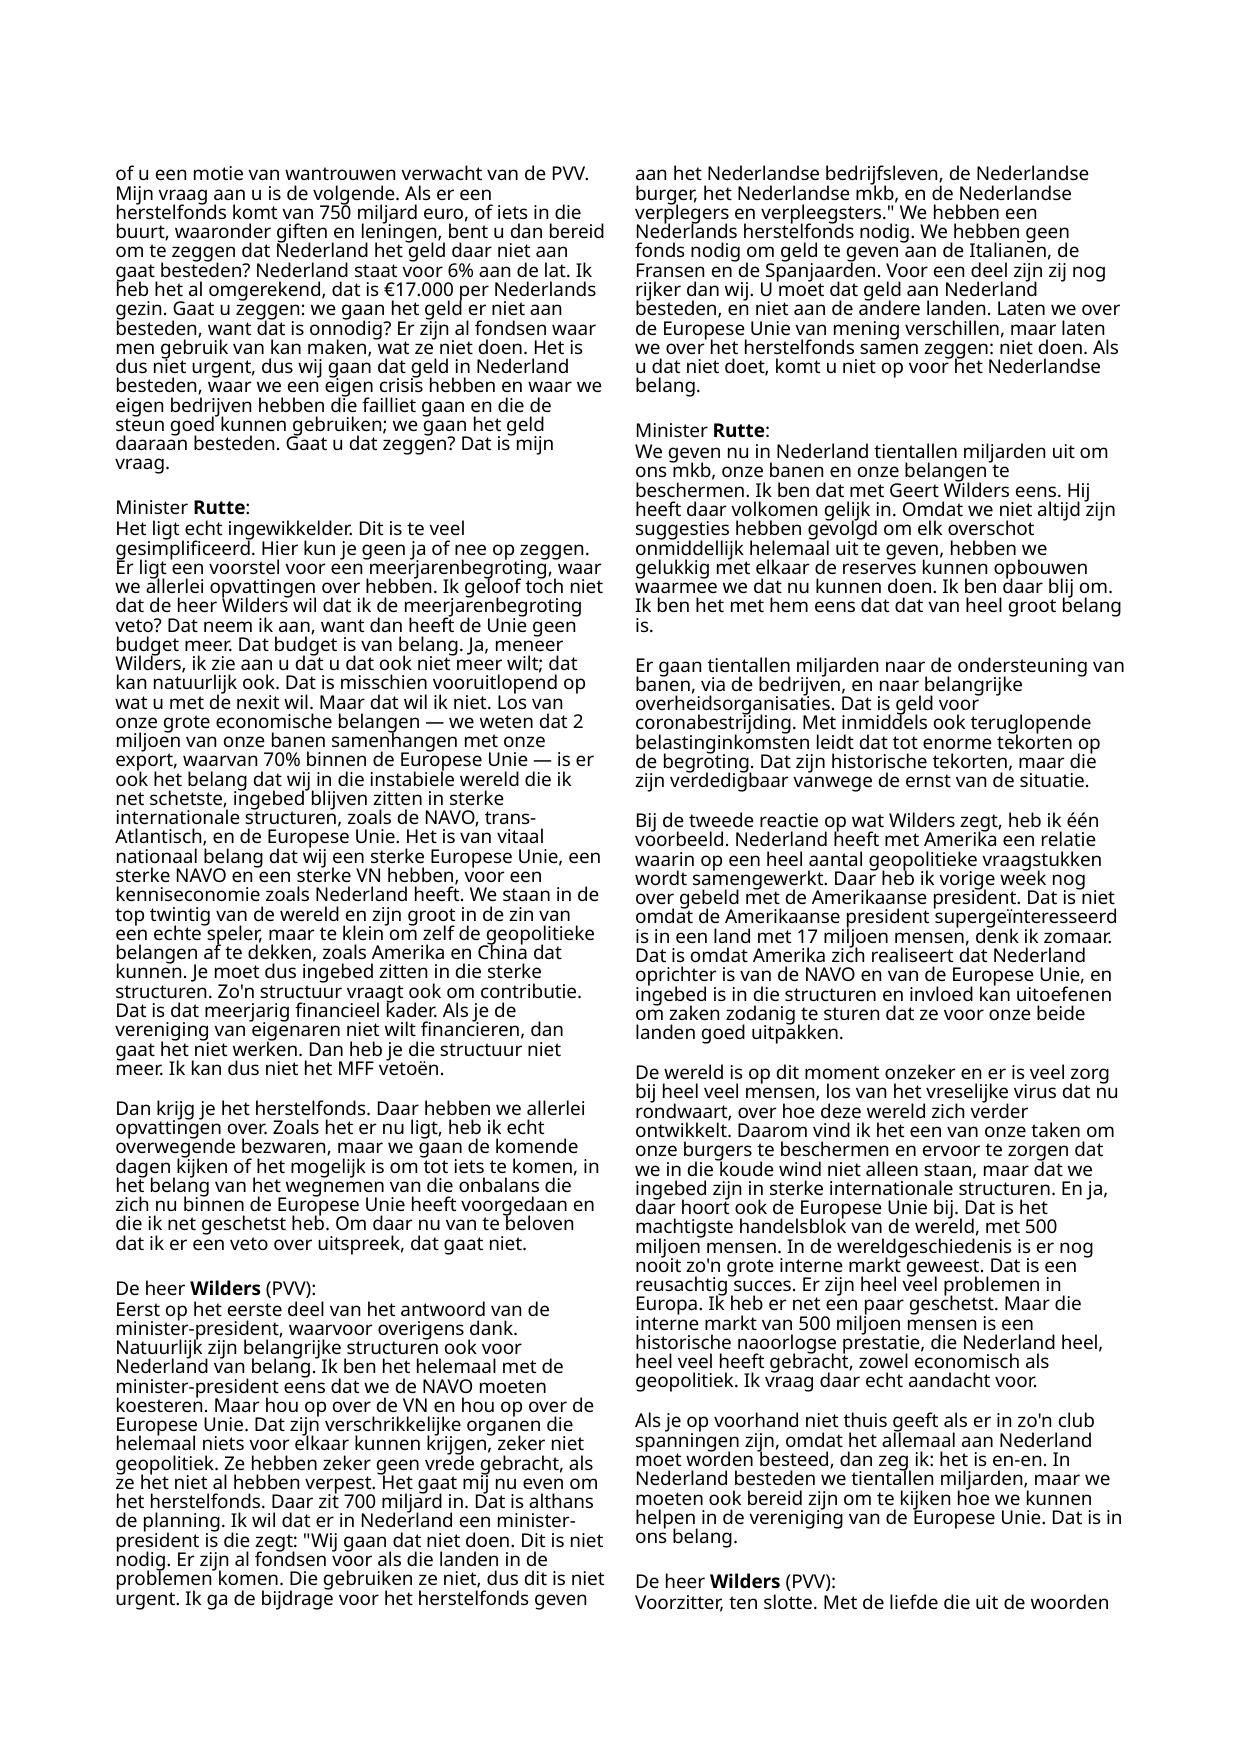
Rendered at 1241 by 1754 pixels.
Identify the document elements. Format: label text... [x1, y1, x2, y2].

text De wereld is op dit moment onzeker en er is veel zorg bij heel veel mensen, los van het vreselijke virus dat nu rondwaart, over hoe deze wereld zich verder ontwikkelt. Daarom vind ik het een van onze taken om onze burgers te beschermen en ervoor te zorgen dat we in die koude wind niet alleen staan, maar dat we ingebed zijn in sterke internationale structuren. En ja, daar hoort ook de Europese Unie bij. Dat is het machtigste handelsblok van de wereld, met 500 miljoen mensen. In de wereldgeschiedenis is er nog nooit zo'n grote interne markt geweest. Dat is een reusachtig succes. Er zijn heel veel problemen in Europa. Ik heb er net een paar geschetst. Maar die interne markt van 500 miljoen mensen is een historische naoorlogse prestatie, die Nederland heel, heel veel heeft gebracht, zowel economisch als geopolitiek. Ik vraag daar echt aandacht voor. [635, 1064, 1125, 1392]
text Als je op voorhand niet thuis geeft als er in zo'n club spanningen zijn, omdat het allemaal aan Nederland moet worden besteed, dan zeg ik: het is en-en. In Nederland besteden we tientallen miljarden, maar we moeten ook bereid zijn om te kijken hoe we kunnen helpen in de vereniging van de Europese Unie. Dat is in ons belang. [635, 1412, 1125, 1547]
text Eerst op het eerste deel van het antwoord van de minister-president, waarvoor overigens dank. Natuurlijk zijn belangrijke structuren ook voor Nederland van belang. Ik ben het helemaal met de minister-president eens dat we de NAVO moeten koesteren. Maar hou op over de VN en hou op over de Europese Unie. Dat zijn verschrikkelijke organen die helemaal niets voor elkaar kunnen krijgen, zeker niet geopolitiek. Ze hebben zeker geen vrede gebracht, als ze het niet al hebben verpest. Het gaat mij nu even om het herstelfonds. Daar zit 700 miljard in. Dat is althans de planning. Ik wil dat er in Nederland een minister-president is die zegt: "Wij gaan dat niet doen. Dit is niet nodig. Er zijn al fondsen voor als die landen in de problemen komen. Die gebruiken ze niet, dus dit is niet urgent. Ik ga de bijdrage voor het herstelfonds geven [115, 1301, 605, 1609]
text Minister Rutte: [635, 417, 1125, 443]
text Minister Rutte: [115, 494, 605, 520]
text of u een motie van wantrouwen verwacht van de PVV. Mijn vraag aan u is de volgende. Als er een herstelfonds komt van 750 miljard euro, of iets in die buurt, waaronder giften en leningen, bent u dan bereid om te zeggen dat Nederland het geld daar niet aan gaat besteden? Nederland staat voor 6% aan de lat. Ik heb het al omgerekend, dat is €17.000 per Nederlands gezin. Gaat u zeggen: we gaan het geld er niet aan besteden, want dat is onnodig? Er zijn al fondsen waar men gebruik van kan maken, wat ze niet doen. Het is dus niet urgent, dus wij gaan dat geld in Nederland besteden, waar we een eigen crisis hebben en waar we eigen bedrijven hebben die failliet gaan en die de steun goed kunnen gebruiken; we gaan het geld daaraan besteden. Gaat u dat zeggen? Dat is mijn vraag. [115, 165, 605, 474]
text Het ligt echt ingewikkelder. Dit is te veel gesimplificeerd. Hier kun je geen ja of nee op zeggen. Er ligt een voorstel voor een meerjarenbegroting, waar we allerlei opvattingen over hebben. Ik geloof toch niet dat de heer Wilders wil dat ik de meerjarenbegroting veto? Dat neem ik aan, want dan heeft de Unie geen budget meer. Dat budget is van belang. Ja, meneer Wilders, ik zie aan u dat u dat ook niet meer wilt; dat kan natuurlijk ook. Dat is misschien vooruitlopend op wat u met de nexit wil. Maar dat wil ik niet. Los van onze grote economische belangen — we weten dat 2 miljoen van onze banen samenhangen met onze export, waarvan 70% binnen de Europese Unie — is er ook het belang dat wij in die instabiele wereld die ik net schetste, ingebed blijven zitten in sterke internationale structuren, zoals de NAVO, trans-Atlantisch, en de Europese Unie. Het is van vitaal nationaal belang dat wij een sterke Europese Unie, een sterke NAVO en een sterke VN hebben, voor een kenniseconomie zoals Nederland heeft. We staan in de top twintig van de wereld en zijn groot in de zin van een echte speler, maar te klein om zelf de geopolitieke belangen af te dekken, zoals Amerika en China dat kunnen. Je moet dus ingebed zitten in die sterke structuren. Zo'n structuur vraagt ook om contributie. Dat is dat meerjarig financieel kader. Als je de vereniging van eigenaren niet wilt financieren, dan gaat het niet werken. Dan heb je die structuur niet meer. Ik kan dus niet het MFF vetoën. [115, 520, 605, 1079]
text aan het Nederlandse bedrijfsleven, de Nederlandse burger, het Nederlandse mkb, en de Nederlandse verplegers en verpleegsters." We hebben een Nederlands herstelfonds nodig. We hebben geen fonds nodig om geld te geven aan de Italianen, de Fransen en de Spanjaarden. Voor een deel zijn zij nog rijker dan wij. U moet dat geld aan Nederland besteden, en niet aan de andere landen. Laten we over de Europese Unie van mening verschillen, maar laten we over het herstelfonds samen zeggen: niet doen. Als u dat niet doet, komt u niet op voor het Nederlandse belang. [635, 165, 1125, 397]
text Er gaan tientallen miljarden naar de ondersteuning van banen, via de bedrijven, en naar belangrijke overheidsorganisaties. Dat is geld voor coronabestrijding. Met inmiddels ook teruglopende belastinginkomsten leidt dat tot enorme tekorten op de begroting. Dat zijn historische tekorten, maar die zijn verdedigbaar vanwege de ernst van de situatie. [635, 657, 1125, 791]
text Dan krijg je het herstelfonds. Daar hebben we allerlei opvattingen over. Zoals het er nu ligt, heb ik echt overwegende bezwaren, maar we gaan de komende dagen kijken of het mogelijk is om tot iets te komen, in het belang van het wegnemen van die onbalans die zich nu binnen de Europese Unie heeft voorgedaan en die ik net geschetst heb. Om daar nu van te beloven dat ik er een veto over uitspreek, dat gaat niet. [115, 1100, 605, 1254]
text De heer Wilders (PVV): [115, 1275, 605, 1301]
text De heer Wilders (PVV): [635, 1568, 1125, 1594]
text Bij de tweede reactie op wat Wilders zegt, heb ik één voorbeeld. Nederland heeft met Amerika een relatie waarin op een heel aantal geopolitieke vraagstukken wordt samengewerkt. Daar heb ik vorige week nog over gebeld met de Amerikaanse president. Dat is niet omdat de Amerikaanse president supergeïnteresseerd is in een land met 17 miljoen mensen, denk ik zomaar. Dat is omdat Amerika zich realiseert dat Nederland oprichter is van de NAVO en van de Europese Unie, en ingebed is in die structuren en invloed kan uitoefenen om zaken zodanig te sturen dat ze voor onze beide landen goed uitpakken. [635, 812, 1125, 1043]
text We geven nu in Nederland tientallen miljarden uit om ons mkb, onze banen en onze belangen te beschermen. Ik ben dat met Geert Wilders eens. Hij heeft daar volkomen gelijk in. Omdat we niet altijd zijn suggesties hebben gevolgd om elk overschot onmiddellijk helemaal uit te geven, hebben we gelukkig met elkaar de reserves kunnen opbouwen waarmee we dat nu kunnen doen. Ik ben daar blij om. Ik ben het met hem eens dat dat van heel groot belang is. [635, 443, 1125, 636]
text Voorzitter, ten slotte. Met de liefde die uit de woorden [635, 1594, 1125, 1613]
